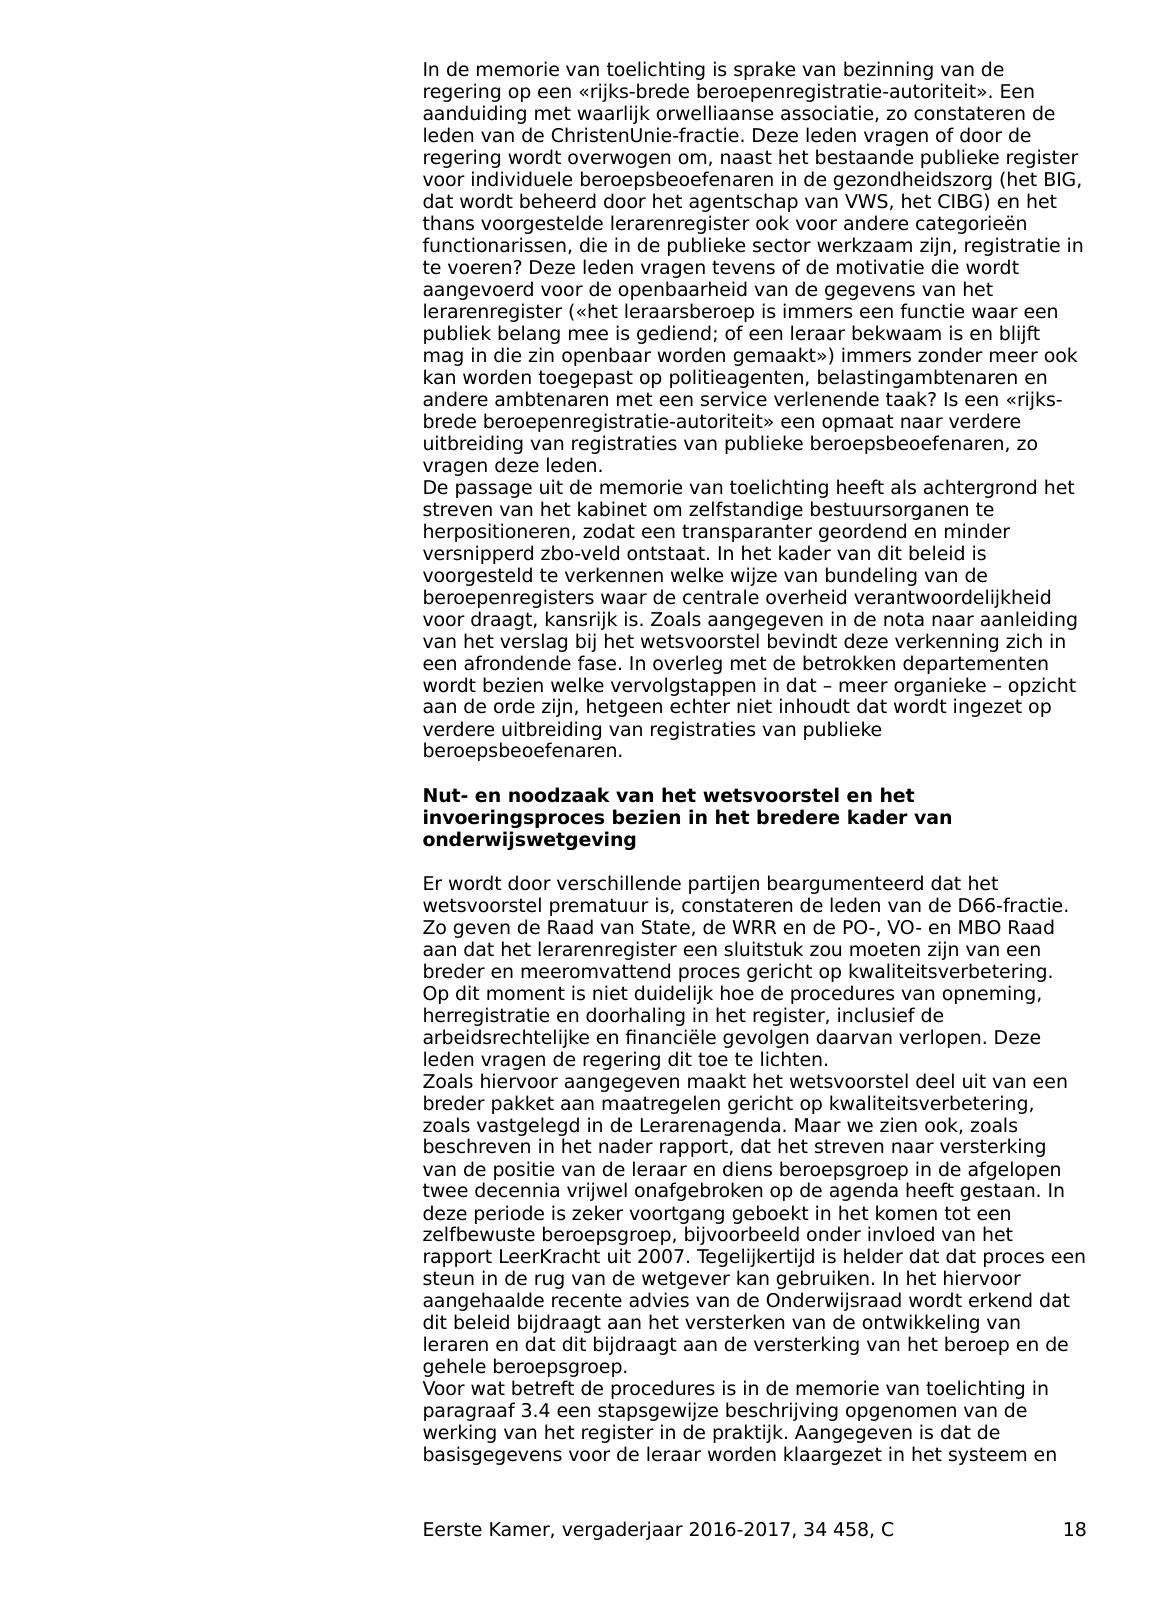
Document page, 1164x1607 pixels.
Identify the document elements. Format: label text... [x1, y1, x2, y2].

text Zoals hiervoor aangegeven maakt het wetsvoorstel deel uit van een breder pakket aan maatregelen gericht op kwaliteitsverbetering, zoals vastgelegd in de Lerarenagenda. Maar we zien ook, zoals beschreven in het nader rapport, dat het streven naar versterking van de positie van de leraar en diens beroepsgroep in de afgelopen twee decennia vrijwel onafgebroken op de agenda heeft gestaan. In deze periode is zeker voortgang geboekt in het komen tot een zelfbewuste beroepsgroep, bijvoorbeeld onder invloed van het rapport LeerKracht uit 2007. Tegelijkertijd is helder dat dat proces een steun in de rug van de wetgever kan gebruiken. In het hiervoor aangehaalde recente advies van de Onderwijsraad wordt erkend dat dit beleid bijdraagt aan het versterken van de ontwikkeling van leraren en dat dit bijdraagt aan de versterking van het beroep en de gehele beroepsgroep. [422, 1071, 1087, 1378]
text De passage uit de memorie van toelichting heeft als achtergrond het streven van het kabinet om zelfstandige bestuursorganen te herpositioneren, zodat een transparanter geordend en minder versnipperd zbo-veld ontstaat. In het kader van dit beleid is voorgesteld te verkennen welke wijze van bundeling van de beroepenregisters waar de centrale overheid verantwoordelijkheid voor draagt, kansrijk is. Zoals aangegeven in de nota naar aanleiding van het verslag bij het wetsvoorstel bevindt deze verkenning zich in een afrondende fase. In overleg met de betrokken departementen wordt bezien welke vervolgstappen in dat – meer organieke – opzicht aan de orde zijn, hetgeen echter niet inhoudt dat wordt ingezet op verdere uitbreiding van registraties van publieke beroepsbeoefenaren. [422, 477, 1087, 762]
text Voor wat betreft de procedures is in de memorie van toelichting in paragraaf 3.4 een stapsgewijze beschrijving opgenomen van de werking van het register in de praktijk. Aangegeven is dat de basisgegevens voor de leraar worden klaargezet in het systeem en [422, 1378, 1087, 1466]
subtitle Nut- en noodzaak van het wetsvoorstel en het invoeringsproces bezien in het bredere kader van onderwijswetgeving [422, 784, 1087, 851]
text In de memorie van toelichting is sprake van bezinning van de regering op een «rijks-brede beroepenregistratie-autoriteit». Een aanduiding met waarlijk orwelliaanse associatie, zo constateren de leden van de ChristenUnie-fractie. Deze leden vragen of door de regering wordt overwogen om, naast het bestaande publieke register voor individuele beroepsbeoefenaren in de gezondheidszorg (het BIG, dat wordt beheerd door het agentschap van VWS, het CIBG) en het thans voorgestelde lerarenregister ook voor andere categorieën functionarissen, die in de publieke sector werkzaam zijn, registratie in te voeren? Deze leden vragen tevens of de motivatie die wordt aangevoerd voor de openbaarheid van de gegevens van het lerarenregister («het leraarsberoep is immers een functie waar een publiek belang mee is gediend; of een leraar bekwaam is en blijft mag in die zin openbaar worden gemaakt») immers zonder meer ook kan worden toegepast op politieagenten, belastingambtenaren en andere ambtenaren met een service verlenende taak? Is een «rijks-brede beroepenregistratie-autoriteit» een opmaat naar verdere uitbreiding van registraties van publieke beroepsbeoefenaren, zo vragen deze leden. [422, 59, 1087, 477]
text Er wordt door verschillende partijen beargumenteerd dat het wetsvoorstel prematuur is, constateren de leden van de D66-fractie. Zo geven de Raad van State, de WRR en de PO-, VO- en MBO Raad aan dat het lerarenregister een sluitstuk zou moeten zijn van een breder en meeromvattend proces gericht op kwaliteitsverbetering. Op dit moment is niet duidelijk hoe de procedures van opneming, herregistratie en doorhaling in het register, inclusief de arbeidsrechtelijke en financiële gevolgen daarvan verlopen. Deze leden vragen de regering dit toe te lichten. [422, 873, 1087, 1071]
